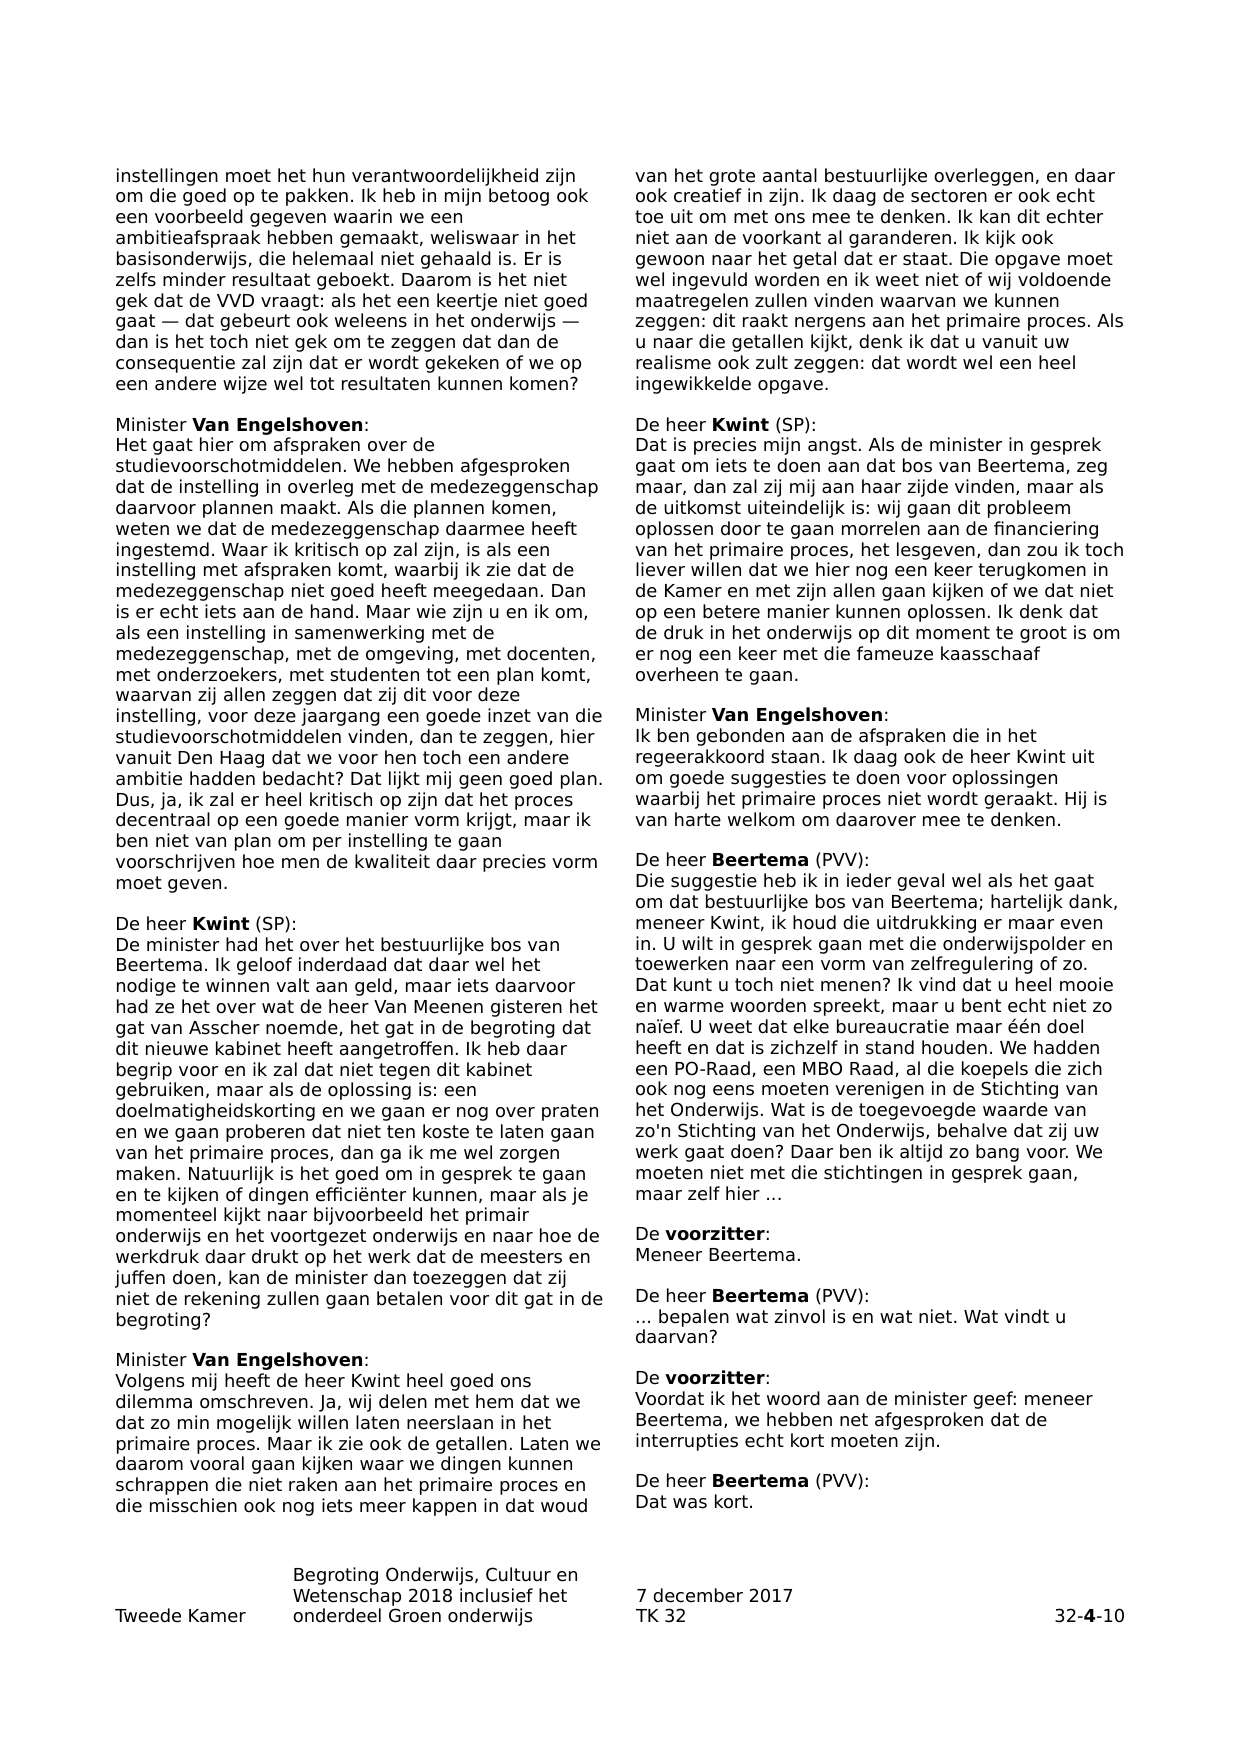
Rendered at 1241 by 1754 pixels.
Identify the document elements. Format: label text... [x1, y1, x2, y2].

text De heer Beertema (PVV): [635, 1471, 1125, 1492]
text Dat is precies mijn angst. Als de minister in gesprek gaat om iets te doen aan dat bos van Beertema, zeg maar, dan zal zij mij aan haar zijde vinden, maar als de uitkomst uiteindelijk is: wij gaan dit probleem oplossen door te gaan morrelen aan de financiering van het primaire proces, het lesgeven, dan zou ik toch liever willen dat we hier nog een keer terugkomen in de Kamer en met zijn allen gaan kijken of we dat niet op een betere manier kunnen oplossen. Ik denk dat de druk in het onderwijs op dit moment te groot is om er nog een keer met die fameuze kaasschaaf overheen te gaan. [635, 435, 1125, 685]
text De heer Beertema (PVV): [635, 850, 1125, 871]
text van het grote aantal bestuurlijke overleggen, en daar ook creatief in zijn. Ik daag de sectoren er ook echt toe uit om met ons mee te denken. Ik kan dit echter niet aan de voorkant al garanderen. Ik kijk ook gewoon naar het getal dat er staat. Die opgave moet wel ingevuld worden en ik weet niet of wij voldoende maatregelen zullen vinden waarvan we kunnen zeggen: dit raakt nergens aan het primaire proces. Als u naar die getallen kijkt, denk ik dat u vanuit uw realisme ook zult zeggen: dat wordt wel een heel ingewikkelde opgave. [635, 165, 1125, 394]
text Minister Van Engelshoven: [635, 705, 1125, 726]
text Dat was kort. [635, 1492, 1125, 1513]
text De heer Kwint (SP): [115, 913, 605, 934]
text Volgens mij heeft de heer Kwint heel goed ons dilemma omschreven. Ja, wij delen met hem dat we dat zo min mogelijk willen laten neerslaan in het primaire proces. Maar ik zie ook de getallen. Laten we daarom vooral gaan kijken waar we dingen kunnen schrappen die niet raken aan het primaire proces en die misschien ook nog iets meer kappen in dat woud [115, 1371, 605, 1517]
text Ik ben gebonden aan de afspraken die in het regeerakkoord staan. Ik daag ook de heer Kwint uit om goede suggesties te doen voor oplossingen waarbij het primaire proces niet wordt geraakt. Hij is van harte welkom om daarover mee te denken. [635, 726, 1125, 830]
text Minister Van Engelshoven: [115, 414, 605, 435]
text Meneer Beertema. [635, 1245, 1125, 1266]
text Die suggestie heb ik in ieder geval wel als het gaat om dat bestuurlijke bos van Beertema; hartelijk dank, meneer Kwint, ik houd die uitdrukking er maar even in. U wilt in gesprek gaan met die onderwijspolder en toewerken naar een vorm van zelfregulering of zo. Dat kunt u toch niet menen? Ik vind dat u heel mooie en warme woorden spreekt, maar u bent echt niet zo naïef. U weet dat elke bureaucratie maar één doel heeft en dat is zichzelf in stand houden. We hadden een PO-Raad, een MBO Raad, al die koepels die zich ook nog eens moeten verenigen in de Stichting van het Onderwijs. Wat is de toegevoegde waarde van zo'n Stichting van het Onderwijs, behalve dat zij uw werk gaat doen? Daar ben ik altijd zo bang voor. We moeten niet met die stichtingen in gesprek gaan, maar zelf hier ... [635, 871, 1125, 1204]
text De heer Beertema (PVV): [635, 1286, 1125, 1306]
text ... bepalen wat zinvol is en wat niet. Wat vindt u daarvan? [635, 1306, 1125, 1348]
text De minister had het over het bestuurlijke bos van Beertema. Ik geloof inderdaad dat daar wel het nodige te winnen valt aan geld, maar iets daarvoor had ze het over wat de heer Van Meenen gisteren het gat van Asscher noemde, het gat in de begroting dat dit nieuwe kabinet heeft aangetroffen. Ik heb daar begrip voor en ik zal dat niet tegen dit kabinet gebruiken, maar als de oplossing is: een doelmatigheidskorting en we gaan er nog over praten en we gaan proberen dat niet ten koste te laten gaan van het primaire proces, dan ga ik me wel zorgen maken. Natuurlijk is het goed om in gesprek te gaan en te kijken of dingen efficiënter kunnen, maar als je momenteel kijkt naar bijvoorbeeld het primair onderwijs en het voortgezet onderwijs en naar hoe de werkdruk daar drukt op het werk dat de meesters en juffen doen, kan de minister dan toezeggen dat zij niet de rekening zullen gaan betalen voor dit gat in de begroting? [115, 934, 605, 1330]
text instellingen moet het hun verantwoordelijkheid zijn om die goed op te pakken. Ik heb in mijn betoog ook een voorbeeld gegeven waarin we een ambitieafspraak hebben gemaakt, weliswaar in het basisonderwijs, die helemaal niet gehaald is. Er is zelfs minder resultaat geboekt. Daarom is het niet gek dat de VVD vraagt: als het een keertje niet goed gaat — dat gebeurt ook weleens in het onderwijs — dan is het toch niet gek om te zeggen dat dan de consequentie zal zijn dat er wordt gekeken of we op een andere wijze wel tot resultaten kunnen komen? [115, 165, 605, 394]
text Voordat ik het woord aan de minister geef: meneer Beertema, we hebben net afgesproken dat de interrupties echt kort moeten zijn. [635, 1389, 1125, 1451]
text De heer Kwint (SP): [635, 414, 1125, 435]
text Het gaat hier om afspraken over de studievoorschotmiddelen. We hebben afgesproken dat de instelling in overleg met de medezeggenschap daarvoor plannen maakt. Als die plannen komen, weten we dat de medezeggenschap daarmee heeft ingestemd. Waar ik kritisch op zal zijn, is als een instelling met afspraken komt, waarbij ik zie dat de medezeggenschap niet goed heeft meegedaan. Dan is er echt iets aan de hand. Maar wie zijn u en ik om, als een instelling in samenwerking met de medezeggenschap, met de omgeving, met docenten, met onderzoekers, met studenten tot een plan komt, waarvan zij allen zeggen dat zij dit voor deze instelling, voor deze jaargang een goede inzet van die studievoorschotmiddelen vinden, dan te zeggen, hier vanuit Den Haag dat we voor hen toch een andere ambitie hadden bedacht? Dat lijkt mij geen goed plan. Dus, ja, ik zal er heel kritisch op zijn dat het proces decentraal op een goede manier vorm krijgt, maar ik ben niet van plan om per instelling te gaan voorschrijven hoe men de kwaliteit daar precies vorm moet geven. [115, 435, 605, 893]
text Minister Van Engelshoven: [115, 1350, 605, 1371]
text De voorzitter: [635, 1368, 1125, 1389]
text De voorzitter: [635, 1224, 1125, 1245]
